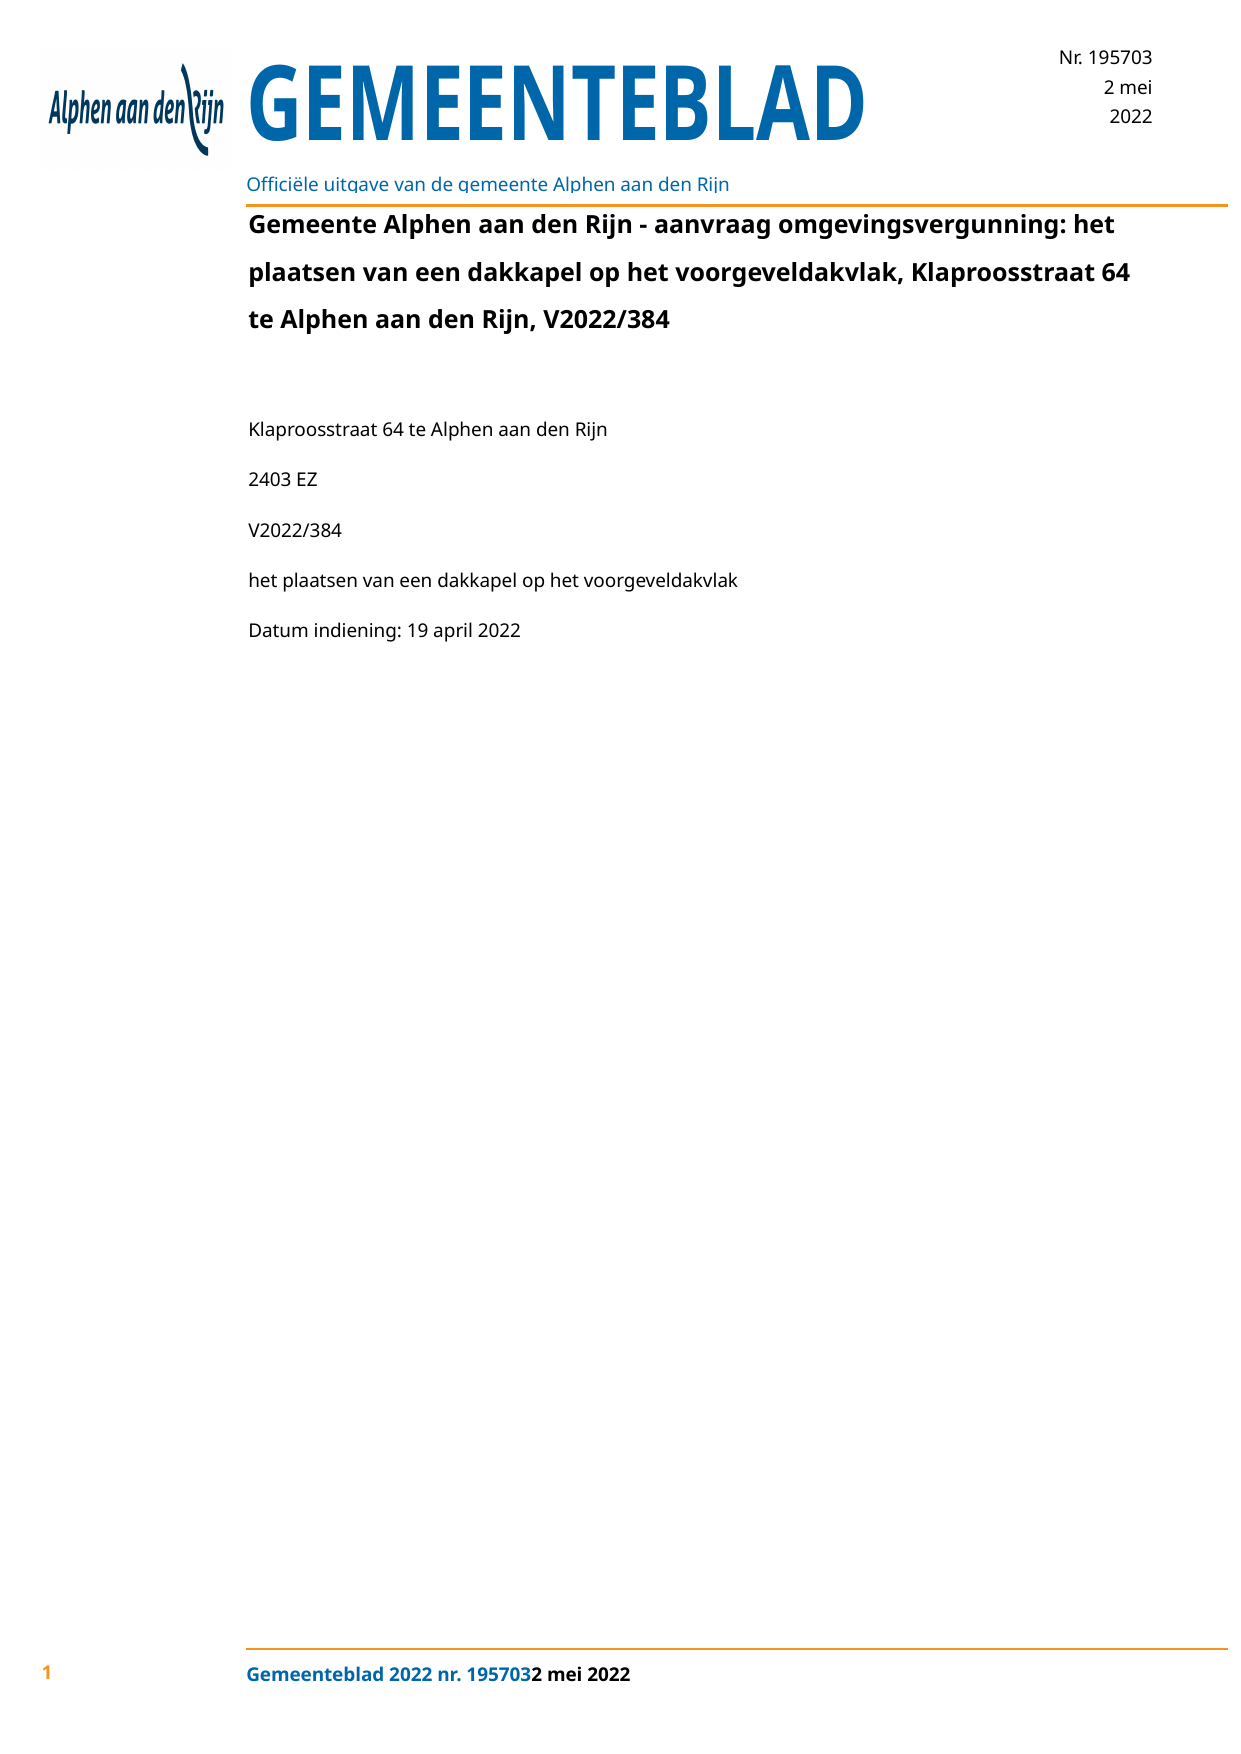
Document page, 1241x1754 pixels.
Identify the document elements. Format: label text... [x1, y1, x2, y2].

text het plaatsen van een dakkapel op het voorgeveldakvlak [248, 567, 1152, 593]
picture [41, 47, 231, 172]
text Gemeente Alphen aan den Rijn - aanvraag omgevingsvergunning: het plaatsen van een dakkapel op het voorgeveldakvlak, Klaproosstraat 64 te Alphen aan den Rijn, V2022/384 [248, 207, 1152, 336]
text 2403 EZ [248, 466, 1152, 492]
text V2022/384 [248, 517, 1152, 542]
text Klaproosstraat 64 te Alphen aan den Rijn [248, 416, 1152, 442]
text Datum indiening: 19 april 2022 [248, 618, 1152, 643]
